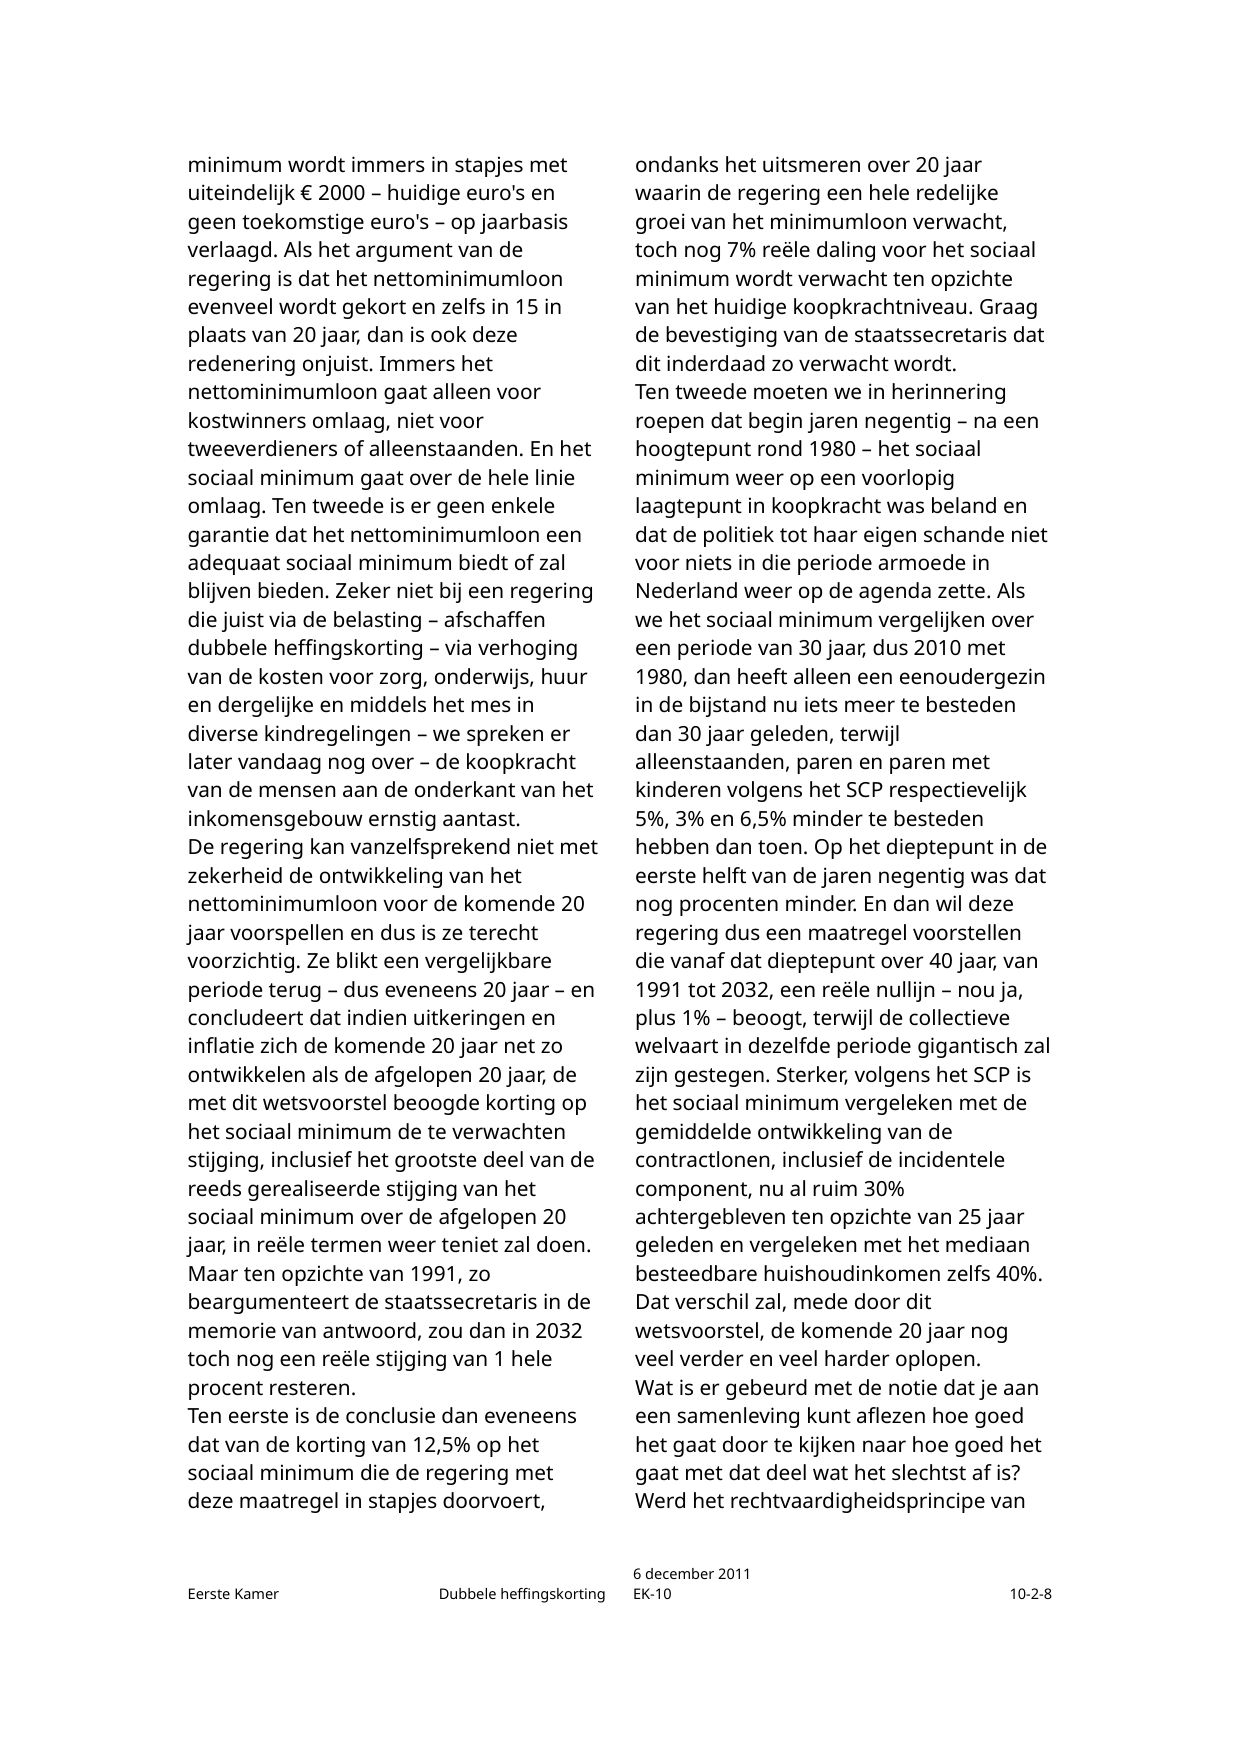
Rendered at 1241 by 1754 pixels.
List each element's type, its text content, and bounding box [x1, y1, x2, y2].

text Ten eerste is de conclusie dan eveneens dat van de korting van 12,5% op het sociaal minimum die de regering met deze maatregel in stapjes doorvoert, [187, 1401, 605, 1515]
text Wat is er gebeurd met de notie dat je aan een samenleving kunt aflezen hoe goed het gaat door te kijken naar hoe goed het gaat met dat deel wat het slechtst af is? Werd het rechtvaardigheidsprincipe van [635, 1373, 1053, 1515]
text Ten tweede moeten we in herinnering roepen dat begin jaren negentig – na een hoogtepunt rond 1980 – het sociaal minimum weer op een voorlopig laagtepunt in koopkracht was beland en dat de politiek tot haar eigen schande niet voor niets in die periode armoede in Nederland weer op de agenda zette. Als we het sociaal minimum vergelijken over een periode van 30 jaar, dus 2010 met 1980, dan heeft alleen een eenoudergezin in de bijstand nu iets meer te besteden dan 30 jaar geleden, terwijl alleenstaanden, paren en paren met kinderen volgens het SCP respectievelijk 5%, 3% en 6,5% minder te besteden hebben dan toen. Op het dieptepunt in de eerste helft van de jaren negentig was dat nog procenten minder. En dan wil deze regering dus een maatregel voorstellen die vanaf dat dieptepunt over 40 jaar, van 1991 tot 2032, een reële nullijn – nou ja, plus 1% – beoogt, terwijl de collectieve welvaart in dezelfde periode gigantisch zal zijn gestegen. Sterker, volgens het SCP is het sociaal minimum vergeleken met de gemiddelde ontwikkeling van de contractlonen, inclusief de incidentele component, nu al ruim 30% achtergebleven ten opzichte van 25 jaar geleden en vergeleken met het mediaan besteedbare huishoudinkomen zelfs 40%. Dat verschil zal, mede door dit wetsvoorstel, de komende 20 jaar nog veel verder en veel harder oplopen. [635, 377, 1053, 1373]
text minimum wordt immers in stapjes met uiteindelijk € 2000 – huidige euro's en geen toekomstige euro's – op jaarbasis verlaagd. Als het argument van de regering is dat het nettominimumloon evenveel wordt gekort en zelfs in 15 in plaats van 20 jaar, dan is ook deze redenering onjuist. Immers het nettominimumloon gaat alleen voor kostwinners omlaag, niet voor tweeverdieners of alleenstaanden. En het sociaal minimum gaat over de hele linie omlaag. Ten tweede is er geen enkele garantie dat het nettominimumloon een adequaat sociaal minimum biedt of zal blijven bieden. Zeker niet bij een regering die juist via de belasting – afschaffen dubbele heffingskorting – via verhoging van de kosten voor zorg, onderwijs, huur en dergelijke en middels het mes in diverse kindregelingen – we spreken er later vandaag nog over – de koopkracht van de mensen aan de onderkant van het inkomensgebouw ernstig aantast. [187, 150, 605, 832]
text De regering kan vanzelfsprekend niet met zekerheid de ontwikkeling van het nettominimumloon voor de komende 20 jaar voorspellen en dus is ze terecht voorzichtig. Ze blikt een vergelijkbare periode terug – dus eveneens 20 jaar – en concludeert dat indien uitkeringen en inflatie zich de komende 20 jaar net zo ontwikkelen als de afgelopen 20 jaar, de met dit wetsvoorstel beoogde korting op het sociaal minimum de te verwachten stijging, inclusief het grootste deel van de reeds gerealiseerde stijging van het sociaal minimum over de afgelopen 20 jaar, in reële termen weer teniet zal doen. Maar ten opzichte van 1991, zo beargumenteert de staatssecretaris in de memorie van antwoord, zou dan in 2032 toch nog een reële stijging van 1 hele procent resteren. [187, 832, 605, 1401]
text ondanks het uitsmeren over 20 jaar waarin de regering een hele redelijke groei van het minimumloon verwacht, toch nog 7% reële daling voor het sociaal minimum wordt verwacht ten opzichte van het huidige koopkrachtniveau. Graag de bevestiging van de staatssecretaris dat dit inderdaad zo verwacht wordt. [635, 150, 1053, 377]
